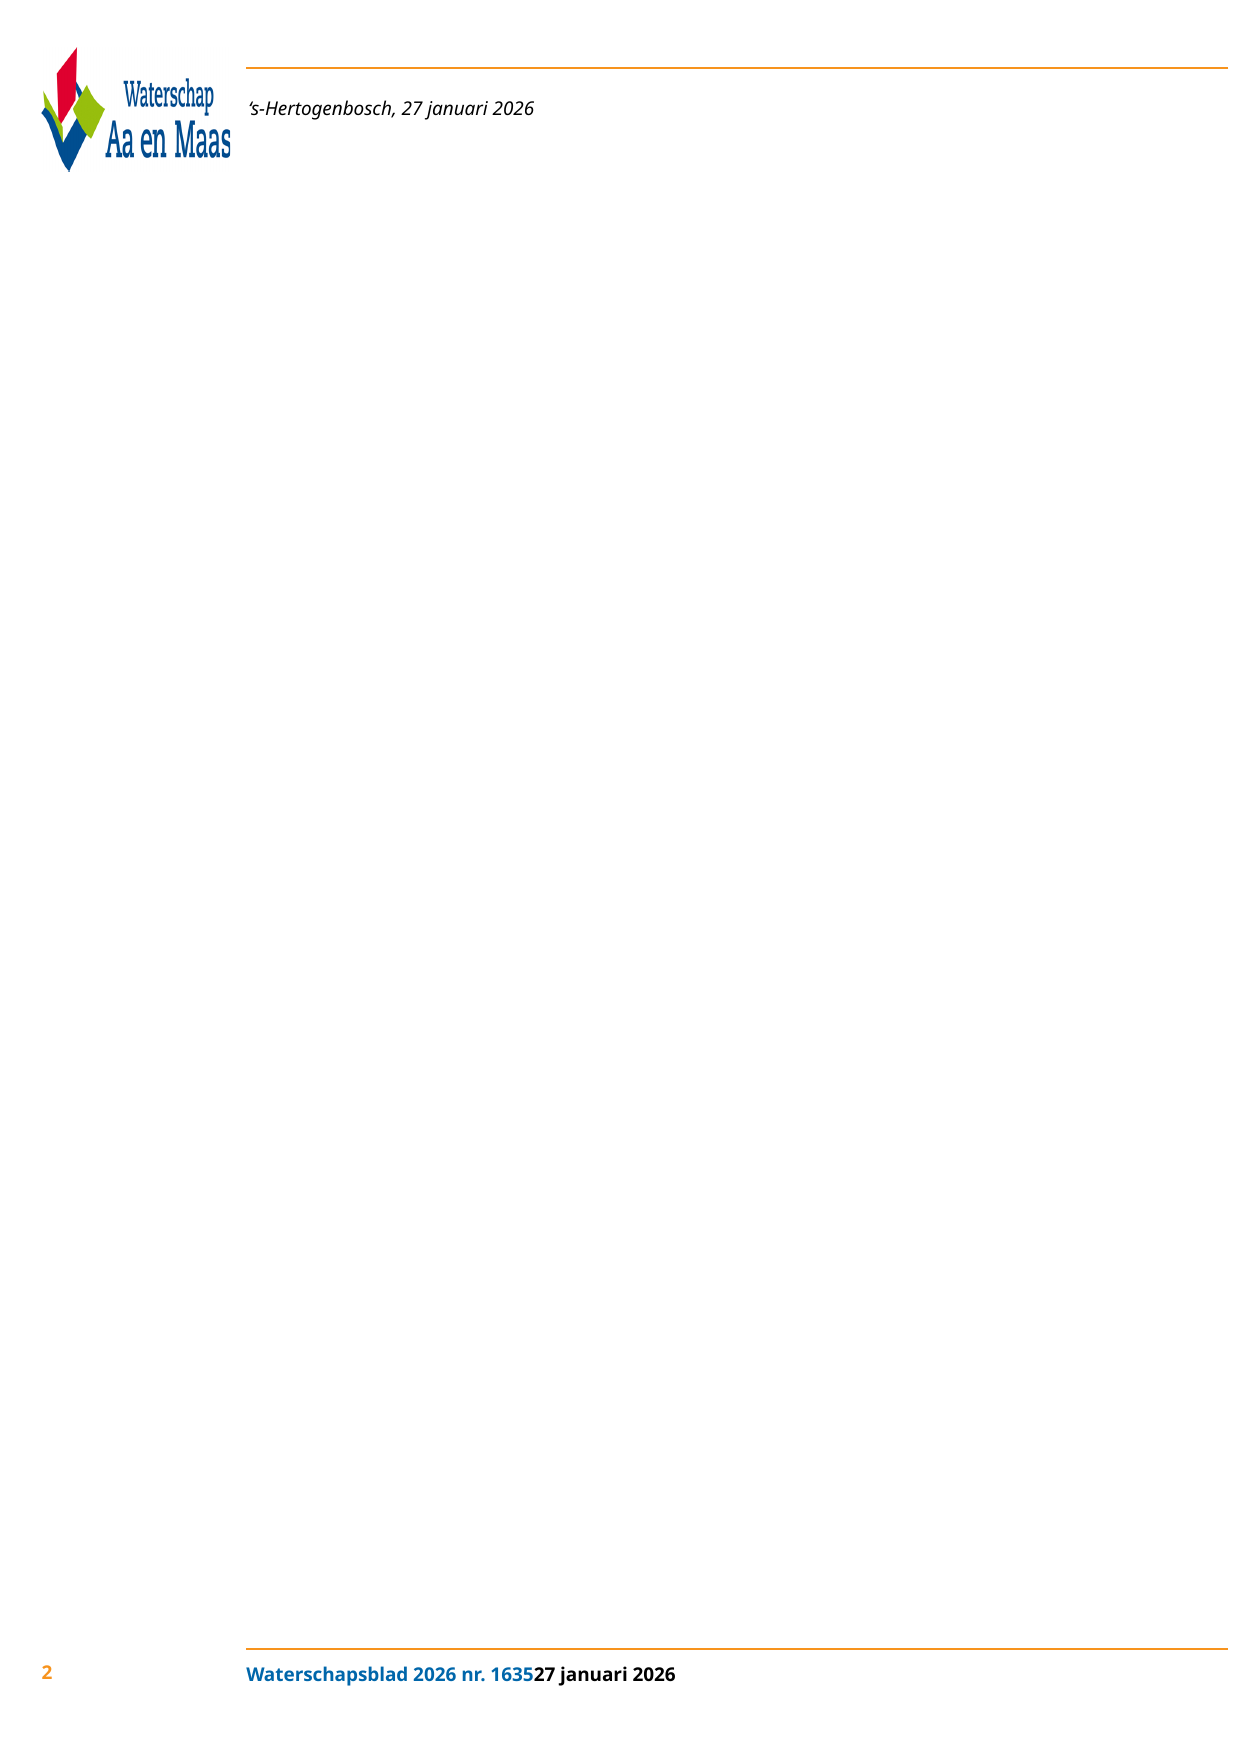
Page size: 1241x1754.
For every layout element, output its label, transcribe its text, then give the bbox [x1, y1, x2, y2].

text ‘s-Hertogenbosch, 27 januari 2026 [248, 95, 1152, 121]
picture [41, 47, 231, 172]
